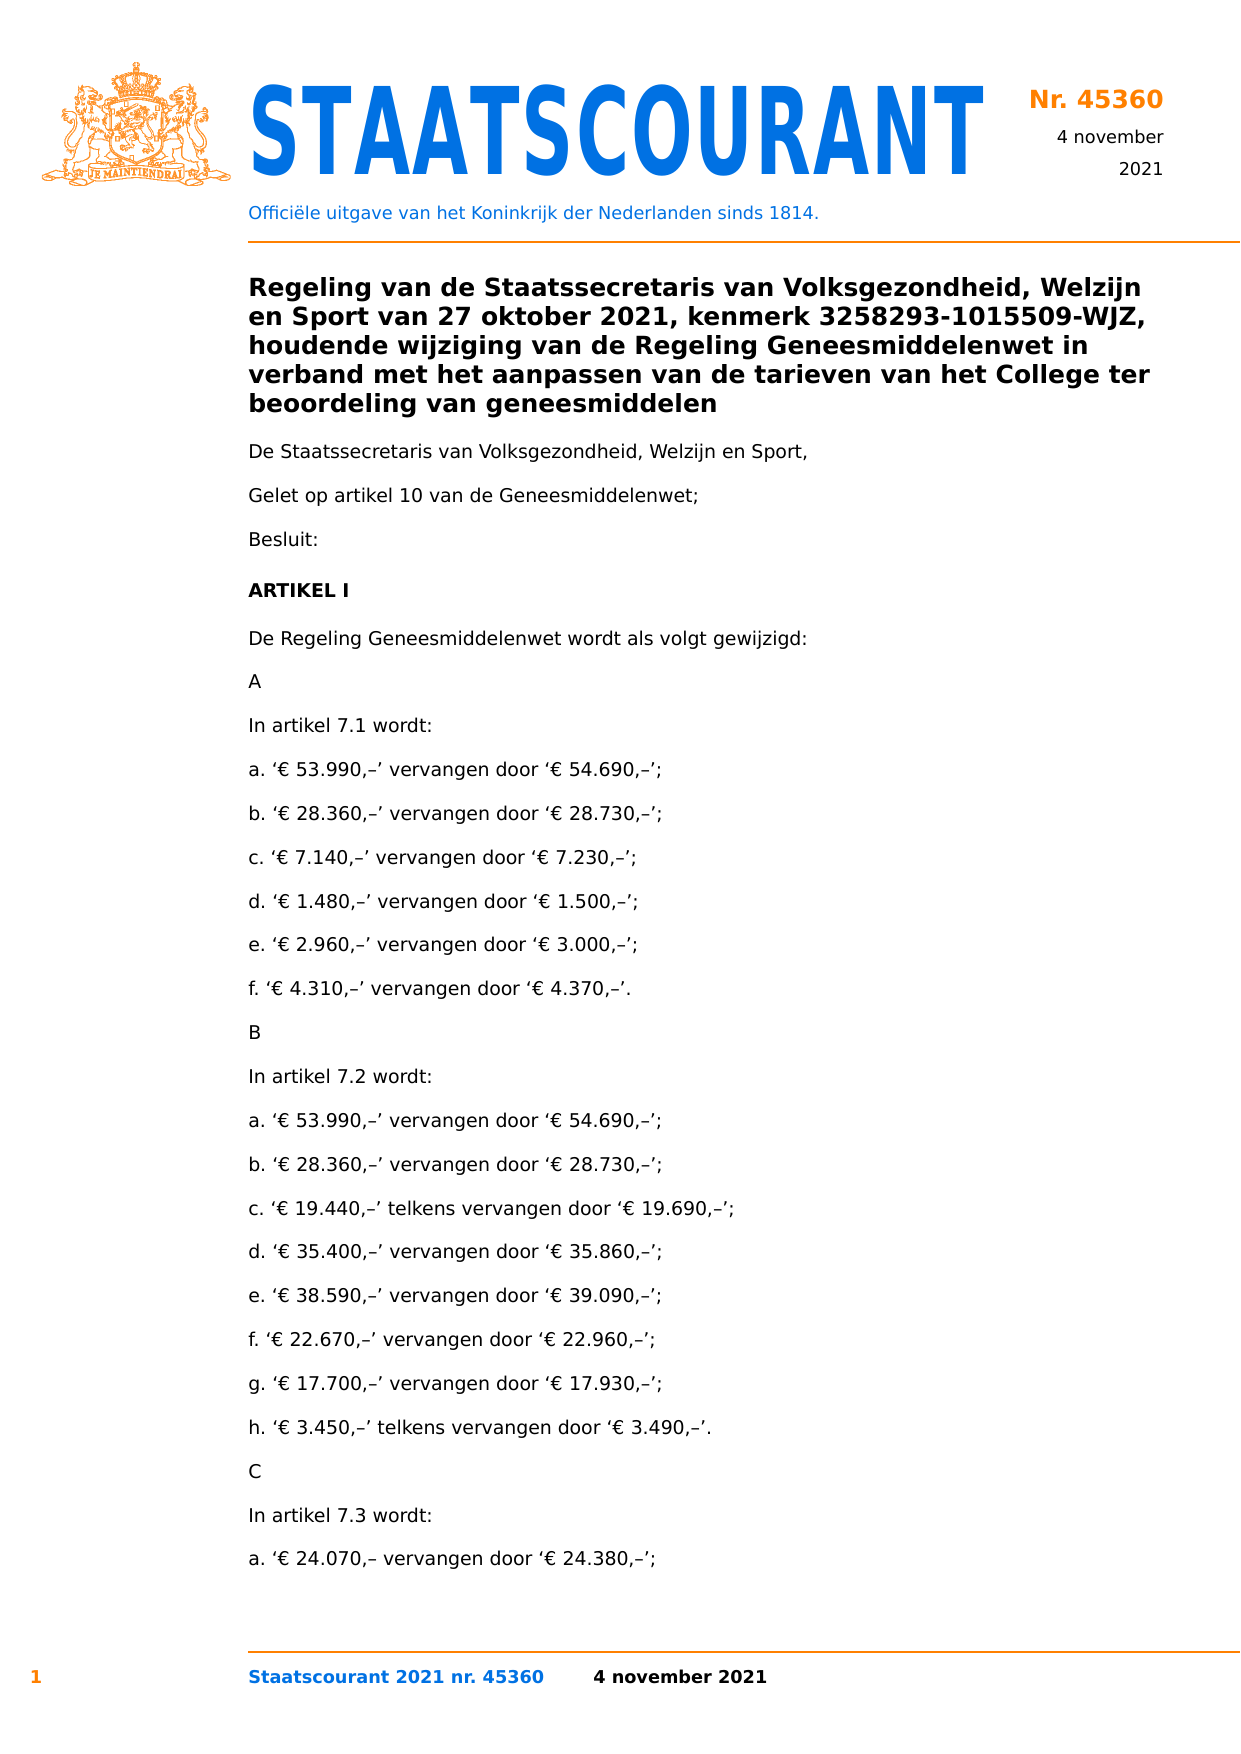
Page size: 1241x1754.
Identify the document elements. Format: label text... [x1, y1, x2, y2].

table_header Nr. 45360 [998, 62, 1240, 121]
text In artikel 7.2 wordt: [248, 1066, 1163, 1088]
text b. ‘€ 28.360,–’ vervangen door ‘€ 28.730,–’; [248, 1154, 1163, 1176]
text C [248, 1461, 1163, 1483]
text In artikel 7.3 wordt: [248, 1504, 1163, 1526]
text B [248, 1022, 1163, 1044]
table_header [25, 62, 248, 241]
text c. ‘€ 19.440,–’ telkens vervangen door ‘€ 19.690,–’; [248, 1197, 1163, 1219]
text e. ‘€ 2.960,–’ vervangen door ‘€ 3.000,–’; [248, 934, 1163, 956]
table_cell Officiële uitgave van het Koninkrijk der Nederlanden sinds 1814. [248, 203, 1240, 241]
text h. ‘€ 3.450,–’ telkens vervangen door ‘€ 3.490,–’. [248, 1417, 1163, 1439]
text A [248, 671, 1163, 693]
text a. ‘€ 53.990,–’ vervangen door ‘€ 54.690,–’; [248, 759, 1163, 781]
text f. ‘€ 4.310,–’ vervangen door ‘€ 4.370,–’. [248, 978, 1163, 1000]
text Besluit: [248, 528, 1163, 550]
subtitle ARTIKEL I [248, 580, 1163, 602]
text Gelet op artikel 10 van de Geneesmiddelenwet; [248, 484, 1163, 507]
text d. ‘€ 1.480,–’ vervangen door ‘€ 1.500,–’; [248, 891, 1163, 912]
table_header STAATSCOURANT [248, 62, 998, 203]
text c. ‘€ 7.140,–’ vervangen door ‘€ 7.230,–’; [248, 847, 1163, 869]
table_cell 2021 [998, 153, 1240, 203]
text a. ‘€ 53.990,–’ vervangen door ‘€ 54.690,–’; [248, 1110, 1163, 1132]
text De Staatssecretaris van Volksgezondheid, Welzijn en Sport, [248, 441, 1163, 463]
text d. ‘€ 35.400,–’ vervangen door ‘€ 35.860,–’; [248, 1241, 1163, 1263]
text De Regeling Geneesmiddelenwet wordt als volgt gewijzigd: [248, 627, 1163, 649]
text f. ‘€ 22.670,–’ vervangen door ‘€ 22.960,–’; [248, 1329, 1163, 1351]
subtitle Regeling van de Staatssecretaris van Volksgezondheid, Welzijn en Sport van 27 oktober 2021, kenmerk 3258293-1015509-WJZ, houdende wijziging van de Regeling Geneesmiddelenwet in verband met het aanpassen van de tarieven van het College ter beoordeling van geneesmiddelen [248, 273, 1163, 419]
text a. ‘€ 24.070,– vervangen door ‘€ 24.380,–’; [248, 1548, 1163, 1570]
text e. ‘€ 38.590,–’ vervangen door ‘€ 39.090,–’; [248, 1285, 1163, 1307]
text In artikel 7.1 wordt: [248, 715, 1163, 737]
text g. ‘€ 17.700,–’ vervangen door ‘€ 17.930,–’; [248, 1373, 1163, 1395]
table_cell 4 november [998, 121, 1240, 153]
text b. ‘€ 28.360,–’ vervangen door ‘€ 28.730,–’; [248, 803, 1163, 825]
picture [41, 62, 231, 186]
